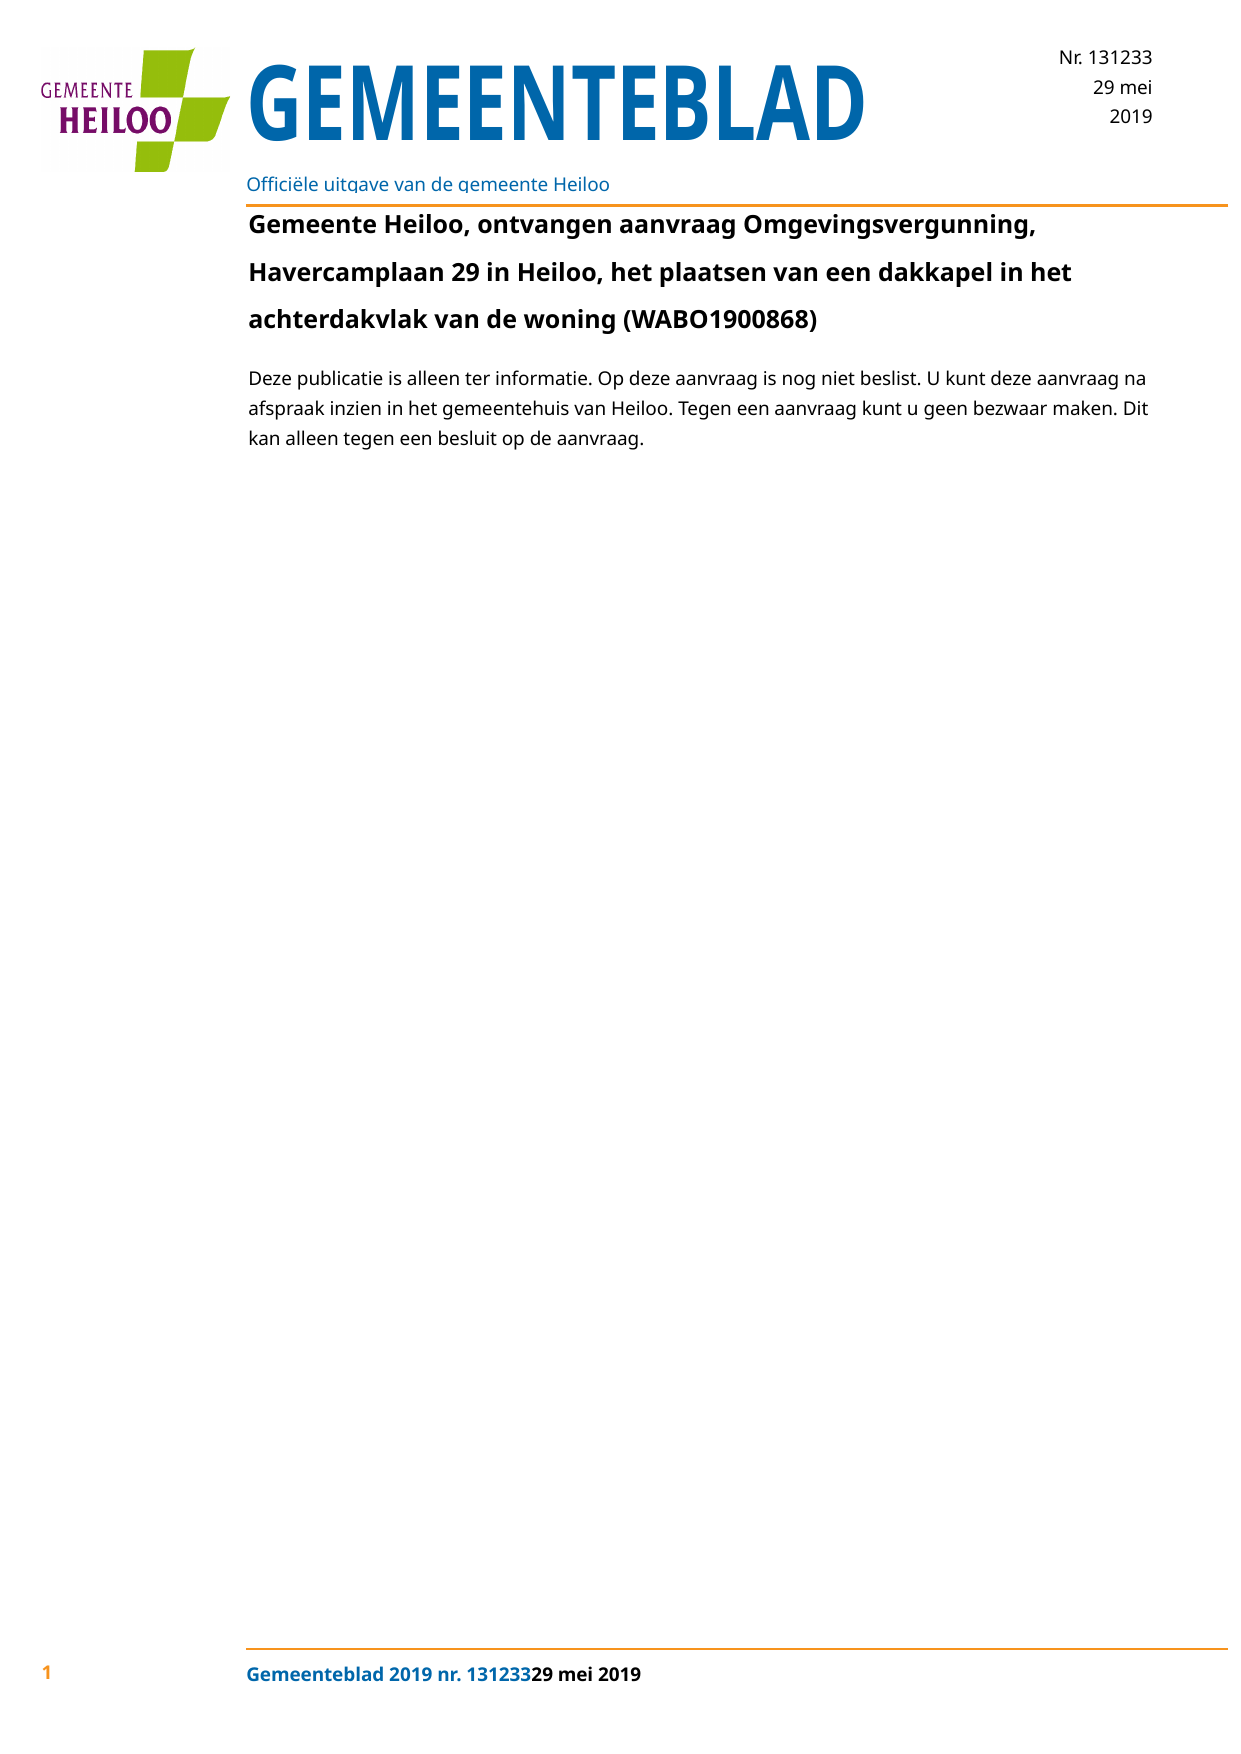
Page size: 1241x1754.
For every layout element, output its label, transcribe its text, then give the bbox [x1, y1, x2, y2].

text Deze publicatie is alleen ter informatie. Op deze aanvraag is nog niet beslist. U kunt deze aanvraag na afspraak inzien in het gemeentehuis van Heiloo. Tegen een aanvraag kunt u geen bezwaar maken. Dit kan alleen tegen een besluit op de aanvraag. [248, 366, 1152, 450]
text Gemeente Heiloo, ontvangen aanvraag Omgevingsvergunning, Havercamplaan 29 in Heiloo, het plaatsen van een dakkapel in het achterdakvlak van de woning (WABO1900868) [248, 207, 1152, 336]
picture [41, 47, 231, 172]
